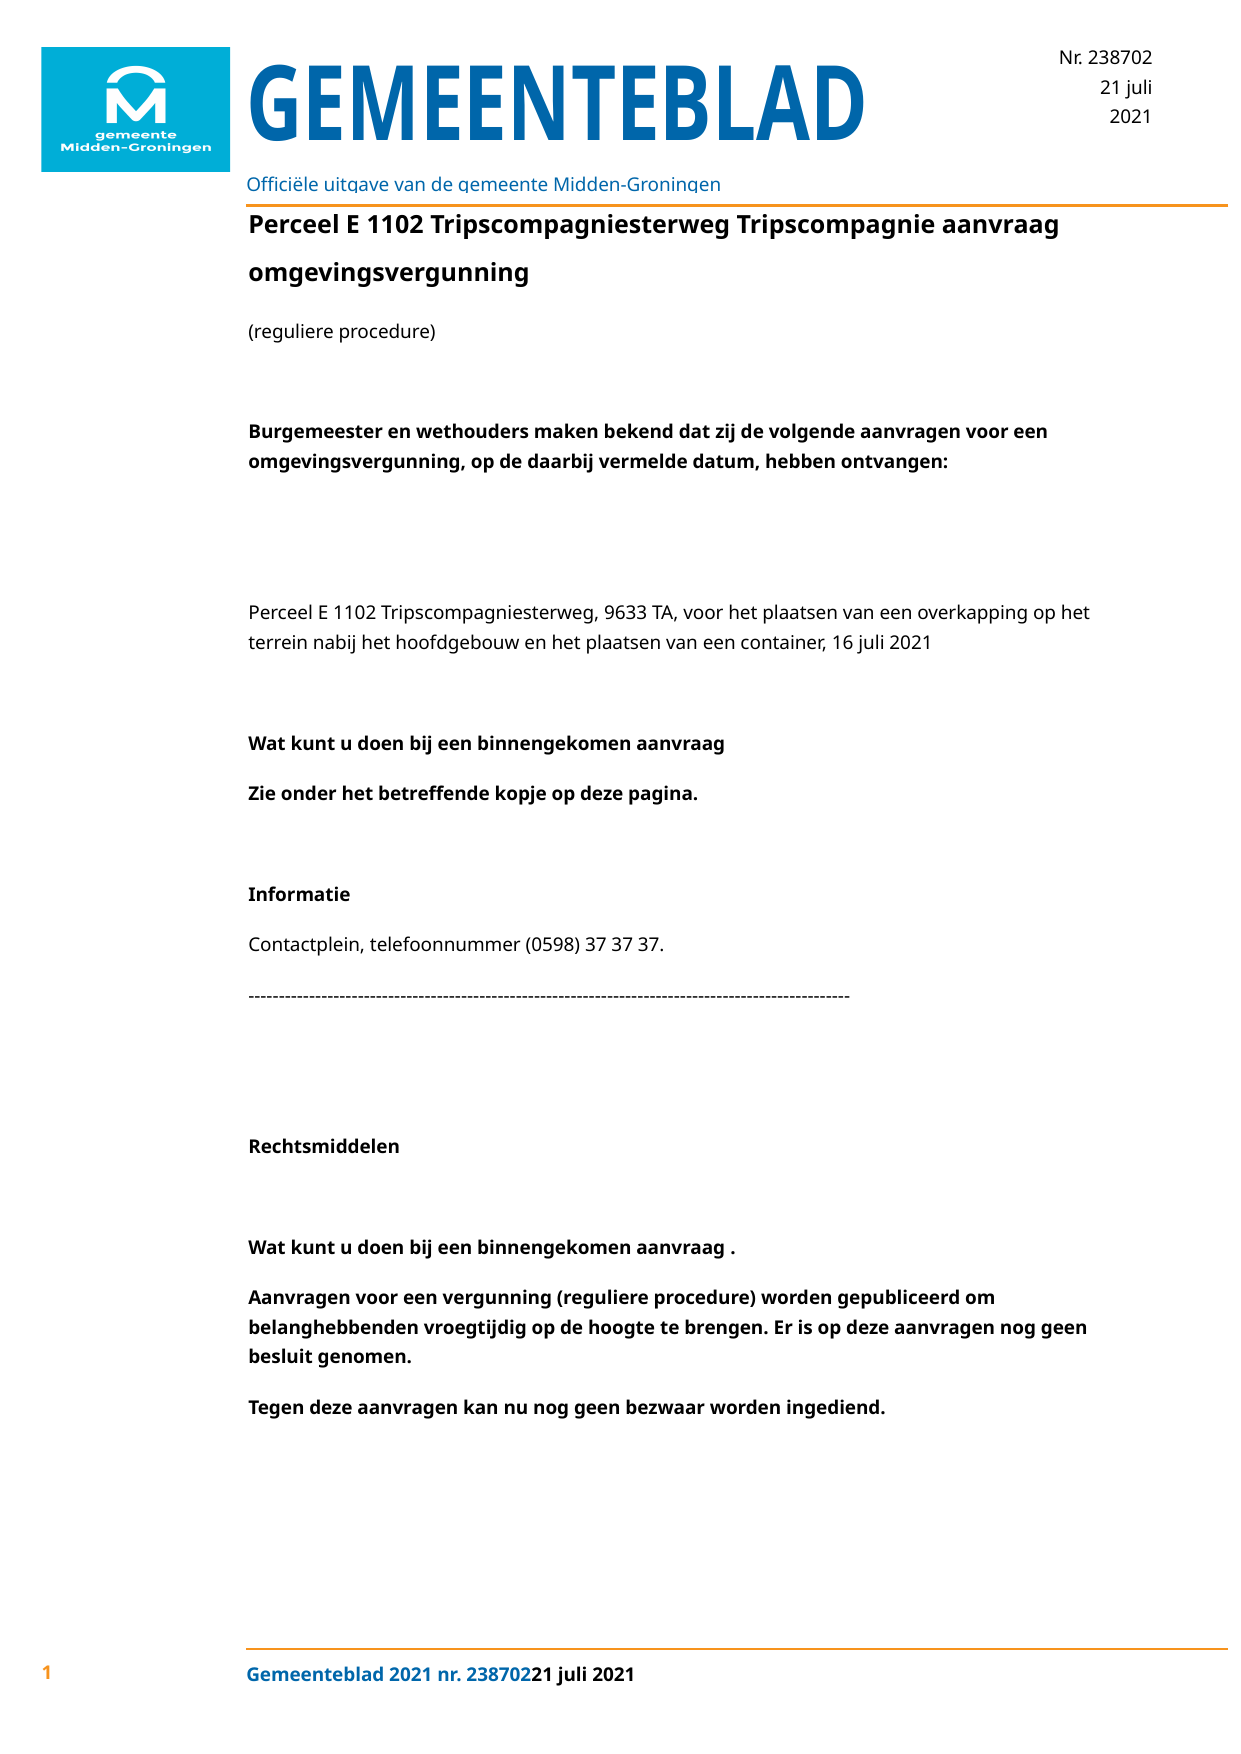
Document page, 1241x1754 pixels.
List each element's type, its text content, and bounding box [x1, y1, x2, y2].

picture [107, 89, 165, 122]
picture [184, 146, 190, 153]
text Informatie [248, 881, 1152, 907]
text Rechtsmiddelen [248, 1133, 1152, 1159]
text (reguliere procedure) [248, 318, 1152, 344]
text Contactplein, telefoonnummer (0598) 37 37 37. [248, 932, 1152, 957]
text Zie onder het betreffende kopje op deze pagina. [248, 780, 1152, 806]
text Wat kunt u doen bij een binnengekomen aanvraag [248, 730, 1152, 756]
text Tegen deze aanvragen kan nu nog geen bezwaar worden ingediend. [248, 1394, 1152, 1420]
text Wat kunt u doen bij een binnengekomen aanvraag . [248, 1234, 1152, 1260]
picture [108, 66, 164, 82]
text Perceel E 1102 Tripscompagniesterweg, 9633 TA, voor het plaatsen van een overkapping op het terrein nabij het hoofdgebouw en het plaatsen van een container, 16 juli 2021 [248, 599, 1152, 655]
text --------------------------------------------------------------------------------------------------- [248, 982, 1152, 1008]
text Burgemeester en wethouders maken bekend dat zij de volgende aanvragen voor een omgevingsvergunning, op de daarbij vermelde datum, hebben ontvangen: [248, 419, 1152, 474]
text Aanvragen voor een vergunning (reguliere procedure) worden gepubliceerd om belanghebbenden vroegtijdig op de hoogte te brengen. Er is op deze aanvragen nog geen besluit genomen. [248, 1284, 1152, 1369]
text Perceel E 1102 Tripscompagniesterweg Tripscompagnie aanvraag omgevingsvergunning [248, 207, 1152, 288]
